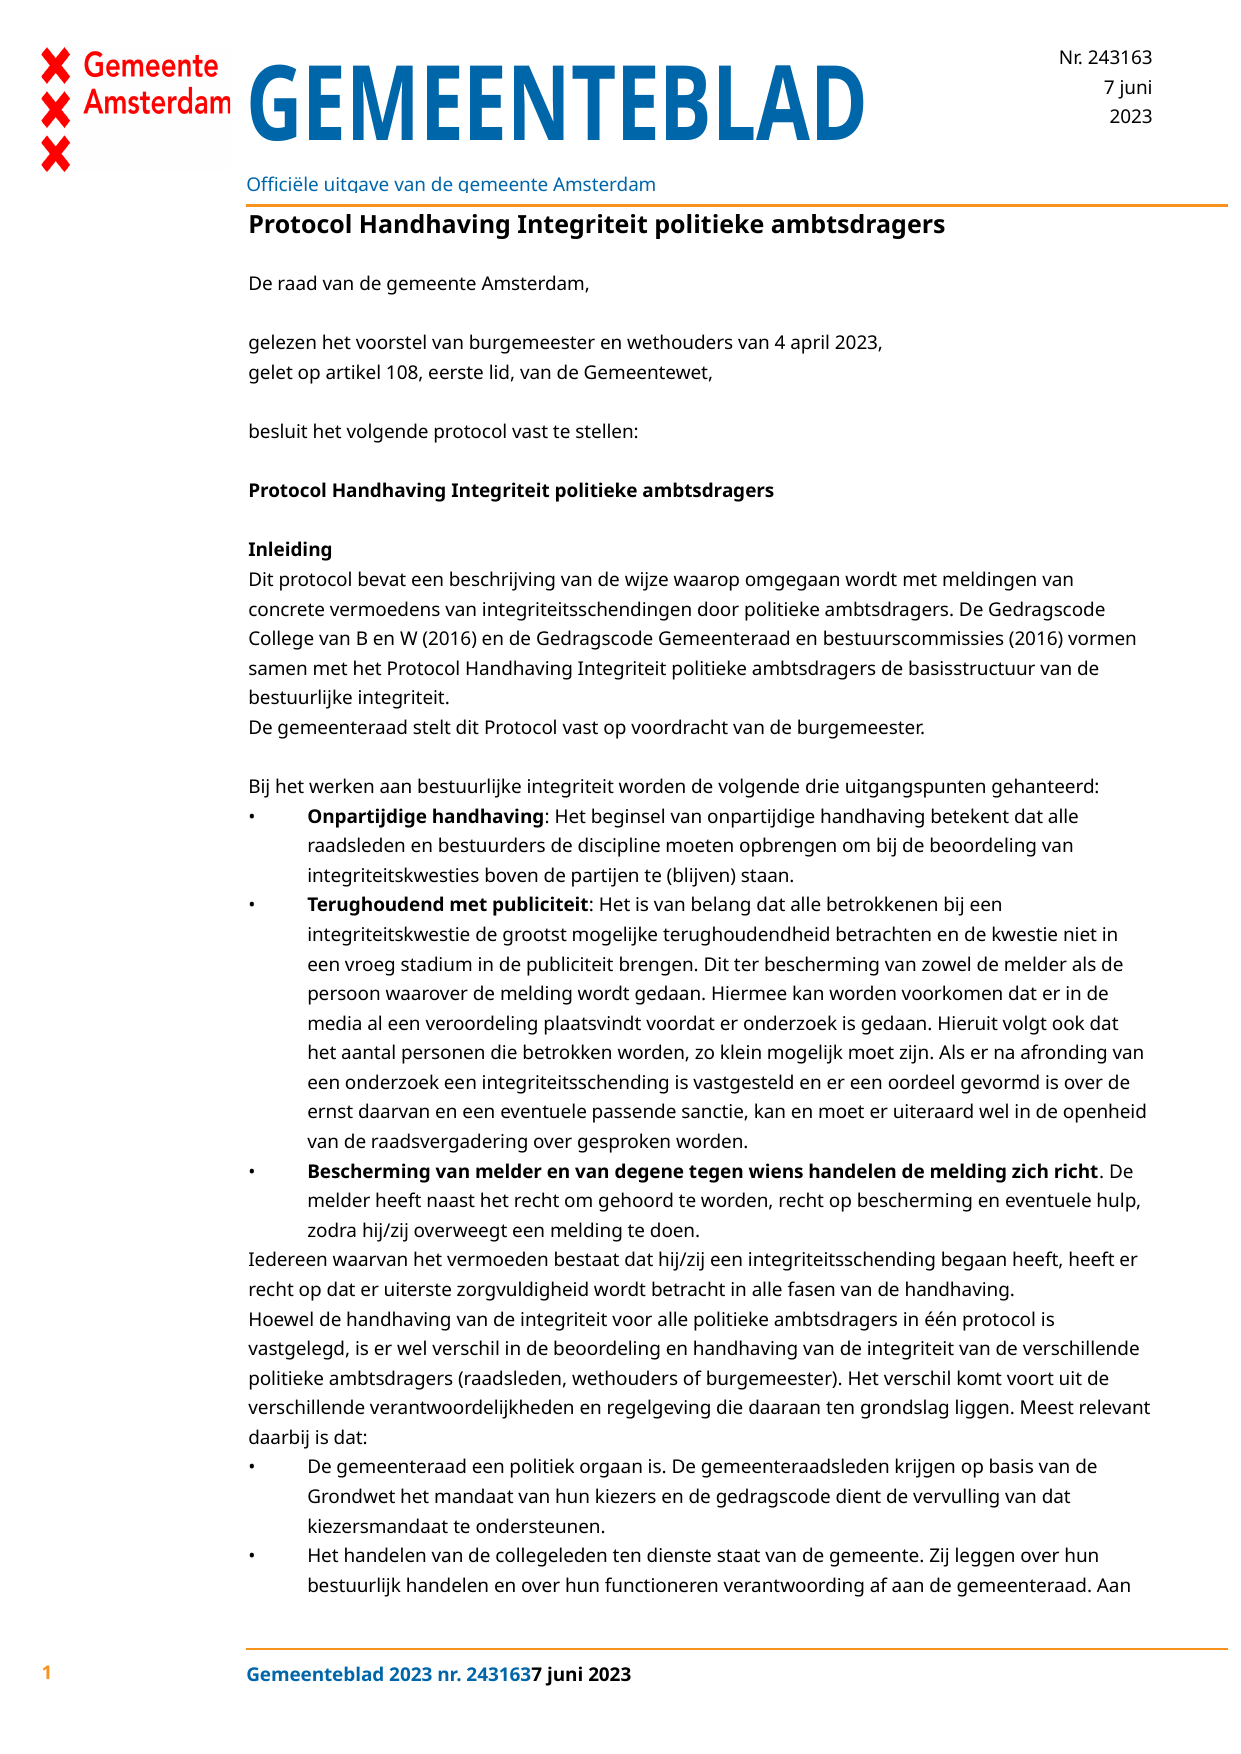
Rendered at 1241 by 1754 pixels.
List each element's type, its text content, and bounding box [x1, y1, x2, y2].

text Hoewel de handhaving van de integriteit voor alle politieke ambtsdragers in één protocol is vastgelegd, is er wel verschil in de beoordeling en handhaving van de integriteit van de verschillende politieke ambtsdragers (raadsleden, wethouders of burgemeester). Het verschil komt voort uit de verschillende verantwoordelijkheden en regelgeving die daaraan ten grondslag liggen. Meest relevant daarbij is dat: [248, 1306, 1152, 1450]
list Het handelen van de collegeleden ten dienste staat van de gemeente. Zij leggen over hun bestuurlijk handelen en over hun functioneren verantwoording af aan de gemeenteraad. Aan [248, 1542, 1152, 1598]
text De gemeenteraad stelt dit Protocol vast op voordracht van de burgemeester. [248, 714, 1152, 740]
list Bescherming van melder en van degene tegen wiens handelen de melding zich richt. De melder heeft naast het recht om gehoord te worden, recht op bescherming en eventuele hulp, zodra hij/zij overweegt een melding te doen. [248, 1158, 1152, 1243]
text De raad van de gemeente Amsterdam, [248, 270, 1152, 296]
text gelezen het voorstel van burgemeester en wethouders van 4 april 2023, [248, 329, 1152, 355]
text Bij het werken aan bestuurlijke integriteit worden de volgende drie uitgangspunten gehanteerd: [248, 773, 1152, 799]
list Onpartijdige handhaving: Het beginsel van onpartijdige handhaving betekent dat alle raadsleden en bestuurders de discipline moeten opbrengen om bij de beoordeling van integriteitskwesties boven de partijen te (blijven) staan. [248, 803, 1152, 888]
list Terughoudend met publiciteit: Het is van belang dat alle betrokkenen bij een integriteitskwestie de grootst mogelijke terughoudendheid betrachten en de kwestie niet in een vroeg stadium in de publiciteit brengen. Dit ter bescherming van zowel de melder als de persoon waarover de melding wordt gedaan. Hiermee kan worden voorkomen dat er in de media al een veroordeling plaatsvindt voordat er onderzoek is gedaan. Hieruit volgt ook dat het aantal personen die betrokken worden, zo klein mogelijk moet zijn. Als er na afronding van een onderzoek een integriteitsschending is vastgesteld en er een oordeel gevormd is over de ernst daarvan en een eventuele passende sanctie, kan en moet er uiteraard wel in de openheid van de raadsvergadering over gesproken worden. [248, 892, 1152, 1154]
text Inleiding [248, 537, 1152, 562]
text besluit het volgende protocol vast te stellen: [248, 418, 1152, 444]
text Dit protocol bevat een beschrijving van de wijze waarop omgegaan wordt met meldingen van concrete vermoedens van integriteitsschendingen door politieke ambtsdragers. De Gedragscode College van B en W (2016) en de Gedragscode Gemeenteraad en bestuurscommissies (2016) vormen samen met het Protocol Handhaving Integriteit politieke ambtsdragers de basisstructuur van de bestuurlijke integriteit. [248, 566, 1152, 710]
text Protocol Handhaving Integriteit politieke ambtsdragers [248, 477, 1152, 503]
text gelet op artikel 108, eerste lid, van de Gemeentewet, [248, 359, 1152, 385]
list De gemeenteraad een politiek orgaan is. De gemeenteraadsleden krijgen op basis van de Grondwet het mandaat van hun kiezers en de gedragscode dient de vervulling van dat kiezersmandaat te ondersteunen. [248, 1454, 1152, 1538]
picture [41, 47, 231, 172]
text Protocol Handhaving Integriteit politieke ambtsdragers [248, 207, 1152, 241]
text Iedereen waarvan het vermoeden bestaat dat hij/zij een integriteitsschending begaan heeft, heeft er recht op dat er uiterste zorgvuldigheid wordt betracht in alle fasen van de handhaving. [248, 1247, 1152, 1302]
